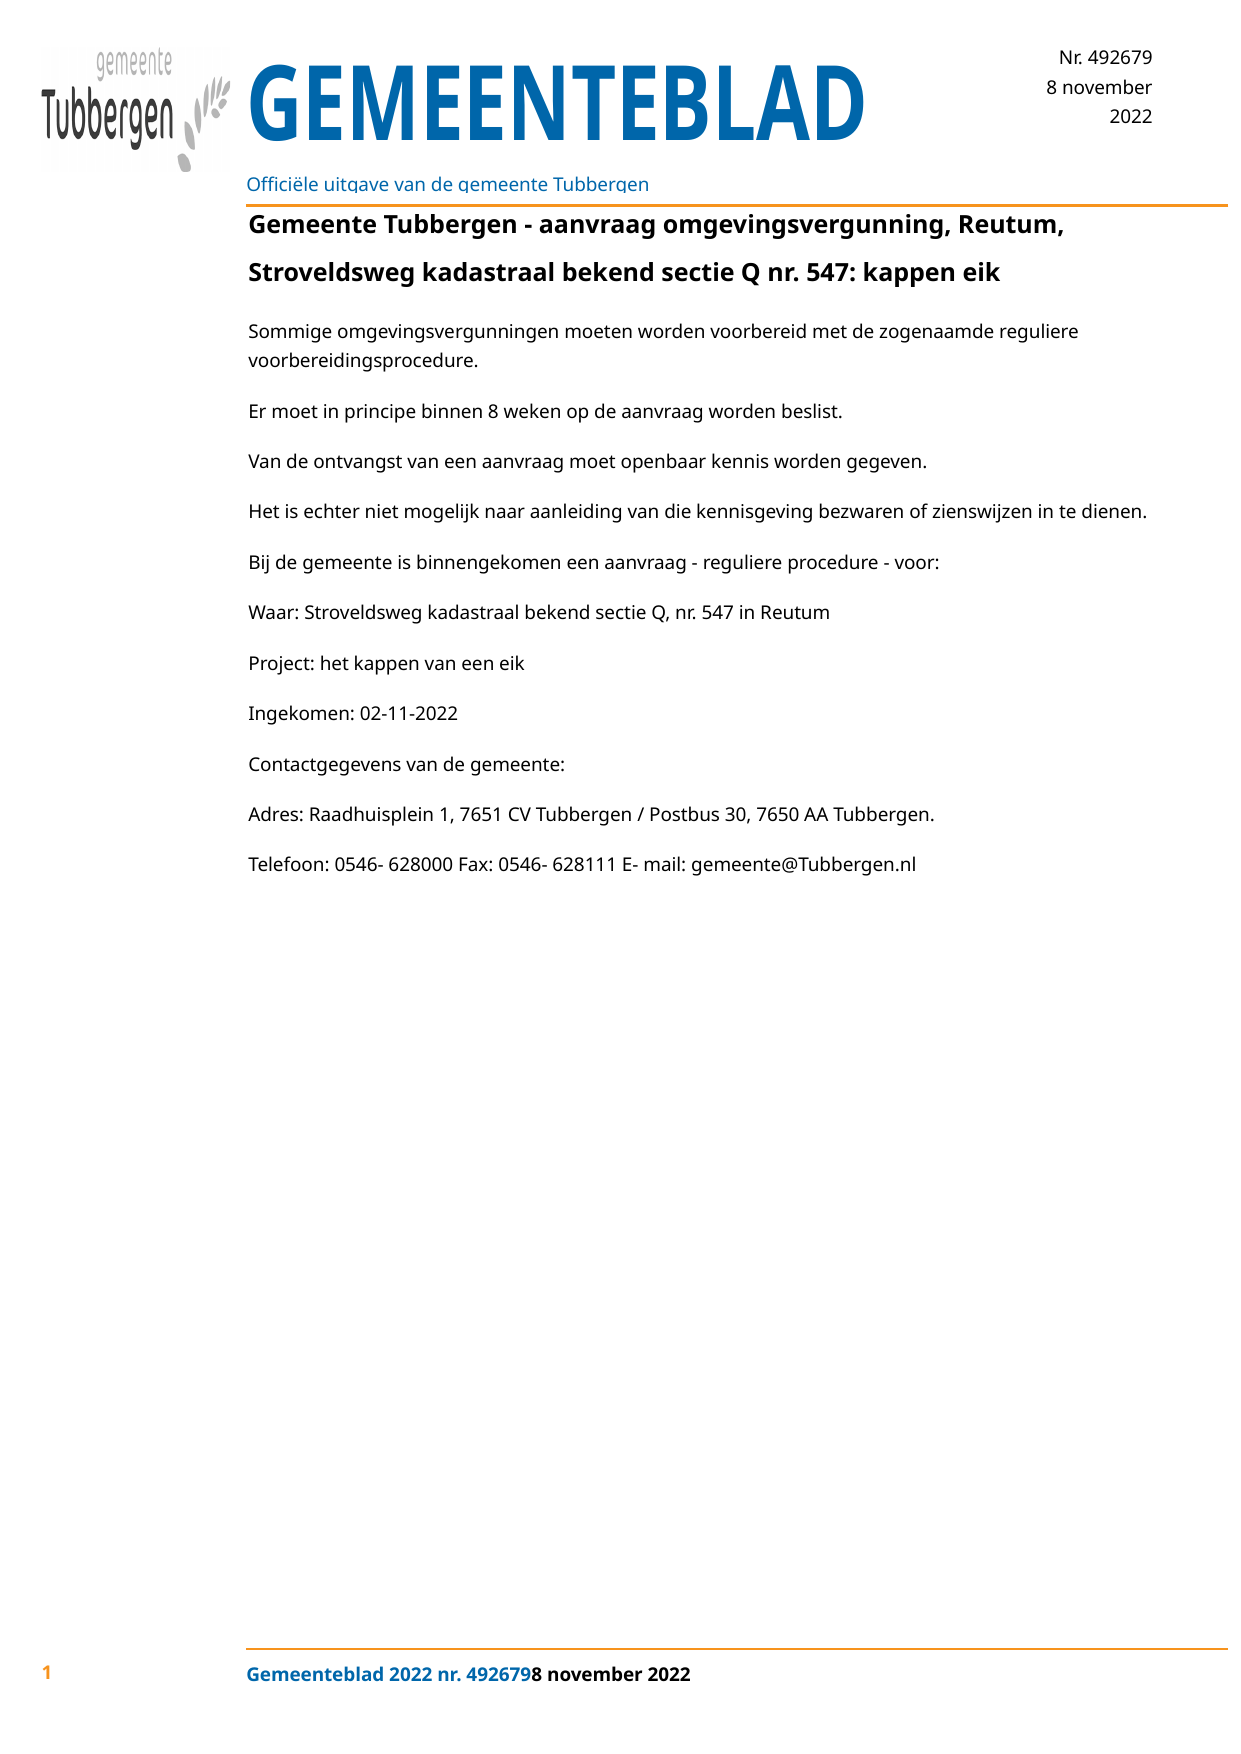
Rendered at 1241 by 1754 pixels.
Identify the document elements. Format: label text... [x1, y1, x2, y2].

text Sommige omgevingsvergunningen moeten worden voorbereid met de zogenaamde reguliere voorbereidingsprocedure. [248, 318, 1152, 373]
text Project: het kappen van een eik [248, 650, 1152, 676]
text Adres: Raadhuisplein 1, 7651 CV Tubbergen / Postbus 30, 7650 AA Tubbergen. [248, 801, 1152, 827]
text Contactgegevens van de gemeente: [248, 751, 1152, 777]
text Bij de gemeente is binnengekomen een aanvraag - reguliere procedure - voor: [248, 549, 1152, 575]
picture [41, 47, 231, 172]
text Van de ontvangst van een aanvraag moet openbaar kennis worden gegeven. [248, 448, 1152, 474]
text Er moet in principe binnen 8 weken op de aanvraag worden beslist. [248, 398, 1152, 424]
text Waar: Stroveldsweg kadastraal bekend sectie Q, nr. 547 in Reutum [248, 599, 1152, 625]
text Gemeente Tubbergen - aanvraag omgevingsvergunning, Reutum, Stroveldsweg kadastraal bekend sectie Q nr. 547: kappen eik [248, 207, 1152, 288]
text Telefoon: 0546- 628000 Fax: 0546- 628111 E- mail: gemeente@Tubbergen.nl [248, 852, 1152, 877]
text Het is echter niet mogelijk naar aanleiding van die kennisgeving bezwaren of zienswijzen in te dienen. [248, 499, 1152, 524]
text Ingekomen: 02-11-2022 [248, 700, 1152, 726]
